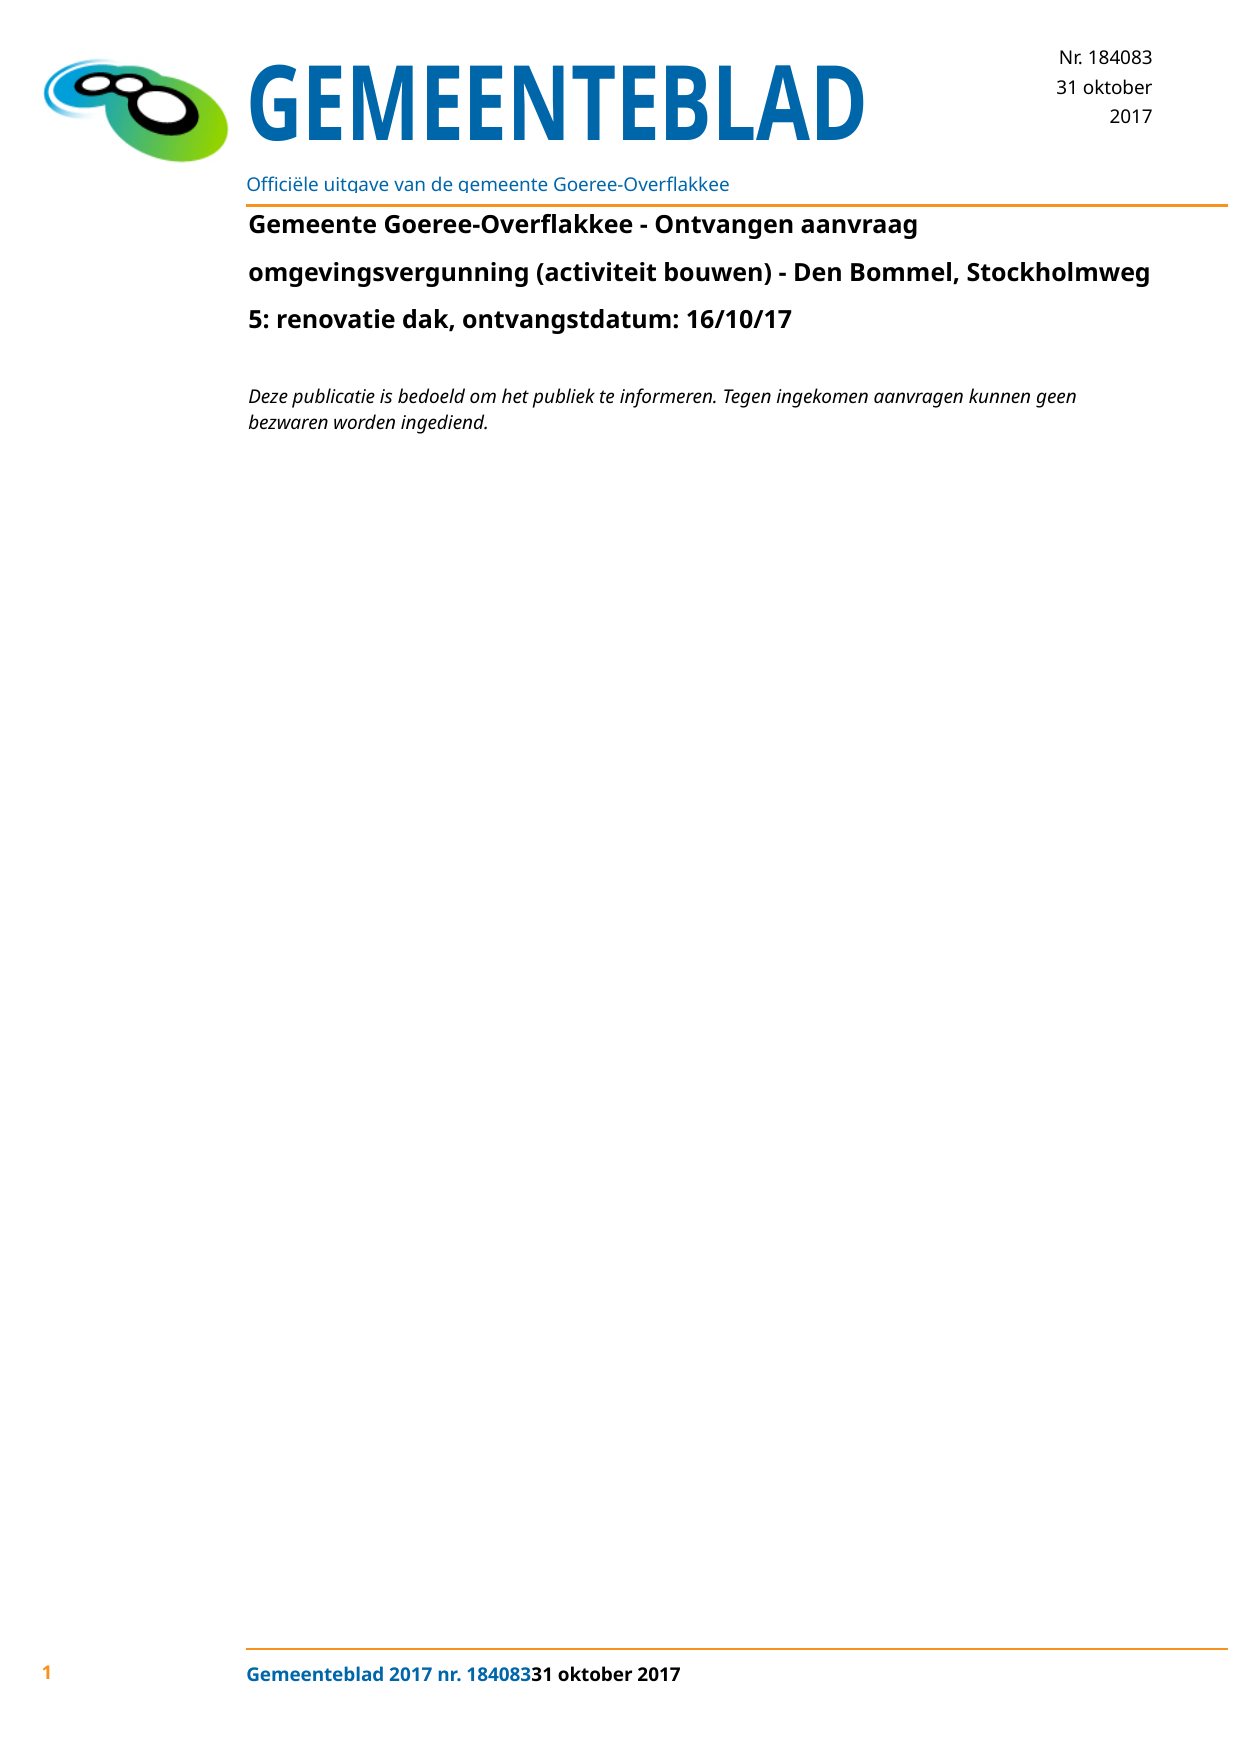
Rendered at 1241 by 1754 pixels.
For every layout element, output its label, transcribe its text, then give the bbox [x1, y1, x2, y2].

text Gemeente Goeree-Overflakkee - Ontvangen aanvraag omgevingsvergunning (activiteit bouwen) - Den Bommel, Stockholmweg 5: renovatie dak, ontvangstdatum: 16/10/17 [248, 207, 1152, 336]
picture [41, 47, 231, 172]
text Deze publicatie is bedoeld om het publiek te informeren. Tegen ingekomen aanvragen kunnen geen bezwaren worden ingediend. [248, 384, 1152, 435]
